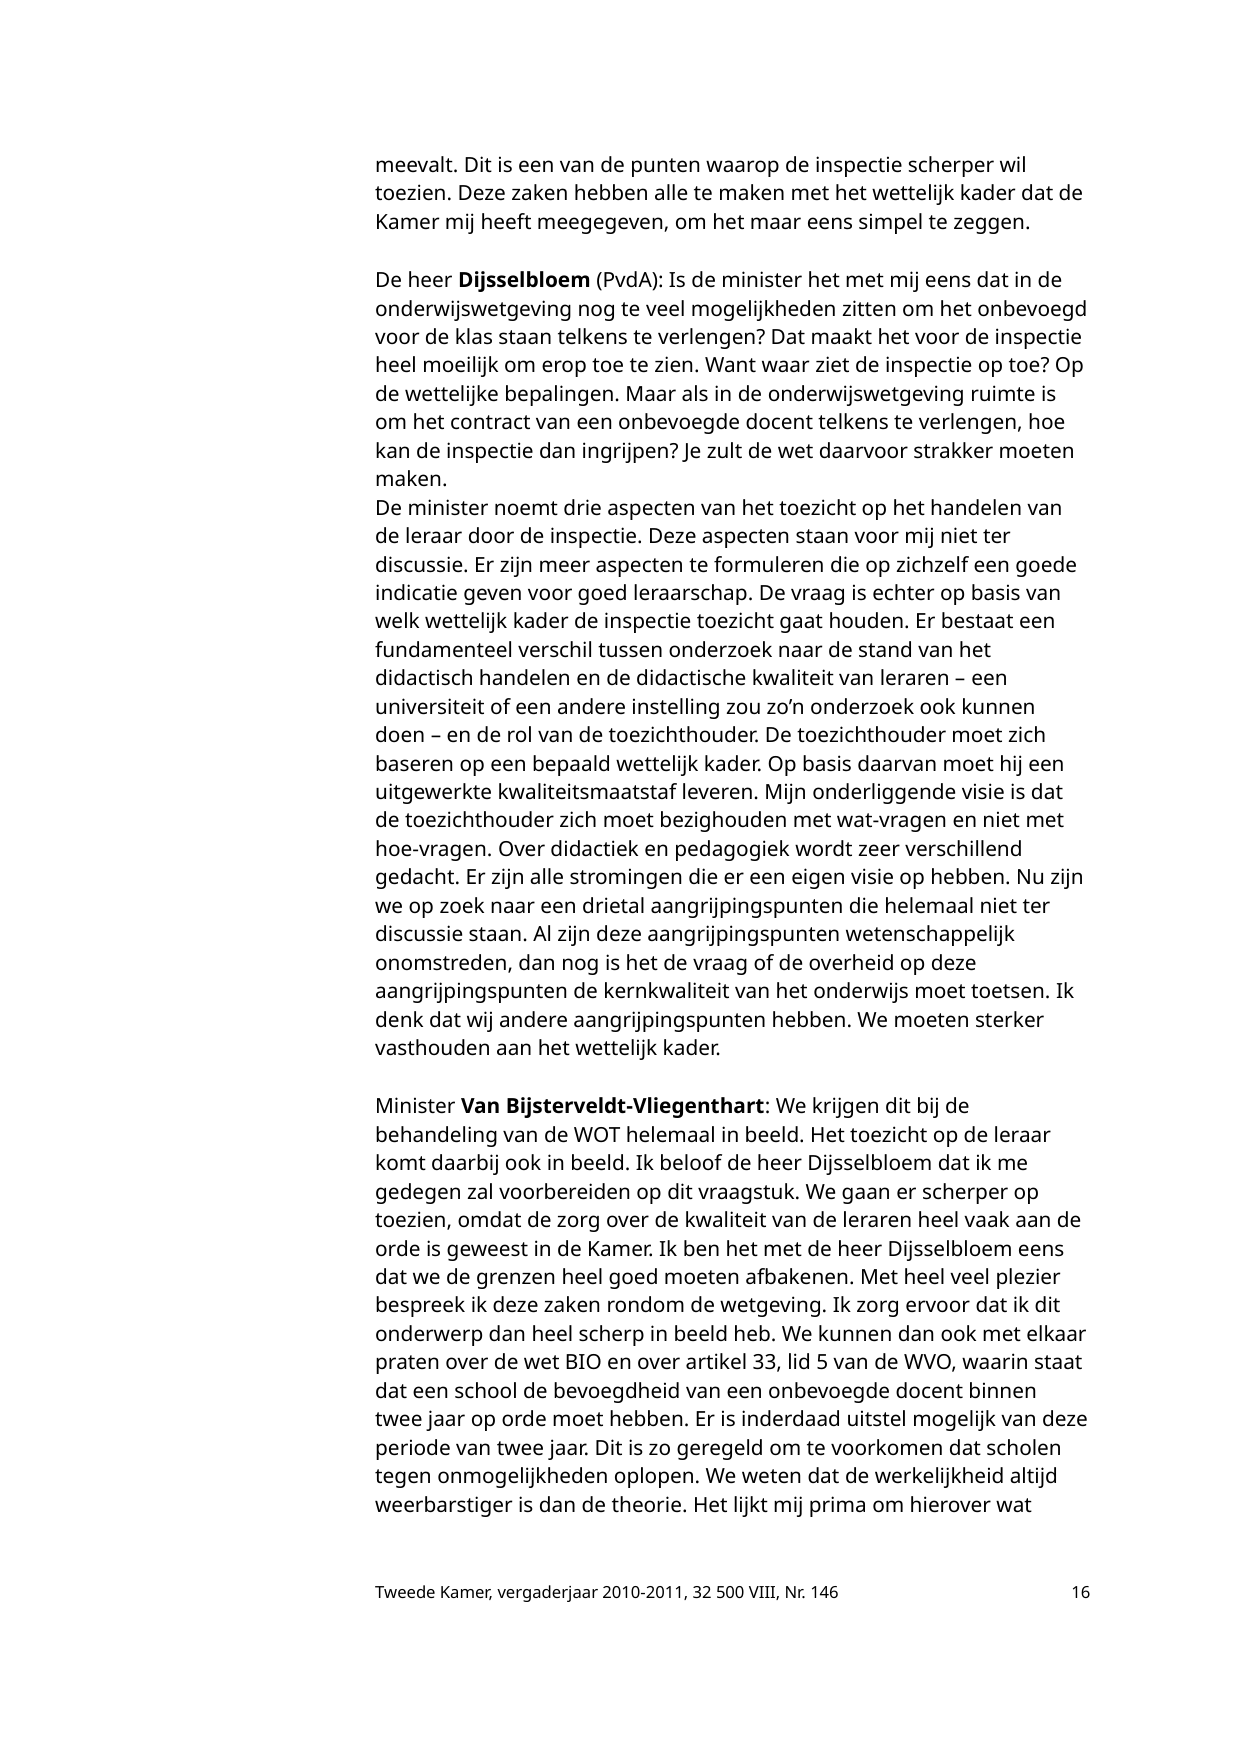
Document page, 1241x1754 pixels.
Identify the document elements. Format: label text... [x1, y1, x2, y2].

text meevalt. Dit is een van de punten waarop de inspectie scherper wil toezien. Deze zaken hebben alle te maken met het wettelijk kader dat de Kamer mij heeft meegegeven, om het maar eens simpel te zeggen. [375, 150, 1090, 235]
text De minister noemt drie aspecten van het toezicht op het handelen van de leraar door de inspectie. Deze aspecten staan voor mij niet ter discussie. Er zijn meer aspecten te formuleren die op zichzelf een goede indicatie geven voor goed leraarschap. De vraag is echter op basis van welk wettelijk kader de inspectie toezicht gaat houden. Er bestaat een fundamenteel verschil tussen onderzoek naar de stand van het didactisch handelen en de didactische kwaliteit van leraren – een universiteit of een andere instelling zou zo’n onderzoek ook kunnen doen – en de rol van de toezichthouder. De toezichthouder moet zich baseren op een bepaald wettelijk kader. Op basis daarvan moet hij een uitgewerkte kwaliteitsmaatstaf leveren. Mijn onderliggende visie is dat de toezichthouder zich moet bezighouden met wat-vragen en niet met hoe-vragen. Over didactiek en pedagogiek wordt zeer verschillend gedacht. Er zijn alle stromingen die er een eigen visie op hebben. Nu zijn we op zoek naar een drietal aangrijpingspunten die helemaal niet ter discussie staan. Al zijn deze aangrijpingspunten wetenschappelijk onomstreden, dan nog is het de vraag of de overheid op deze aangrijpingspunten de kernkwaliteit van het onderwijs moet toetsen. Ik denk dat wij andere aangrijpingspunten hebben. We moeten sterker vasthouden aan het wettelijk kader. [375, 493, 1090, 1062]
text De heer Dijsselbloem (PvdA): Is de minister het met mij eens dat in de onderwijswetgeving nog te veel mogelijkheden zitten om het onbevoegd voor de klas staan telkens te verlengen? Dat maakt het voor de inspectie heel moeilijk om erop toe te zien. Want waar ziet de inspectie op toe? Op de wettelijke bepalingen. Maar als in de onderwijswetgeving ruimte is om het contract van een onbevoegde docent telkens te verlengen, hoe kan de inspectie dan ingrijpen? Je zult de wet daarvoor strakker moeten maken. [375, 265, 1090, 493]
text Minister Van Bijsterveldt-Vliegenthart: We krijgen dit bij de behandeling van de WOT helemaal in beeld. Het toezicht op de leraar komt daarbij ook in beeld. Ik beloof de heer Dijsselbloem dat ik me gedegen zal voorbereiden op dit vraagstuk. We gaan er scherper op toezien, omdat de zorg over de kwaliteit van de leraren heel vaak aan de orde is geweest in de Kamer. Ik ben het met de heer Dijsselbloem eens dat we de grenzen heel goed moeten afbakenen. Met heel veel plezier bespreek ik deze zaken rondom de wetgeving. Ik zorg ervoor dat ik dit onderwerp dan heel scherp in beeld heb. We kunnen dan ook met elkaar praten over de wet BIO en over artikel 33, lid 5 van de WVO, waarin staat dat een school de bevoegdheid van een onbevoegde docent binnen twee jaar op orde moet hebben. Er is inderdaad uitstel mogelijk van deze periode van twee jaar. Dit is zo geregeld om te voorkomen dat scholen tegen onmogelijkheden oplopen. We weten dat de werkelijkheid altijd weerbarstiger is dan de theorie. Het lijkt mij prima om hierover wat [375, 1092, 1090, 1518]
